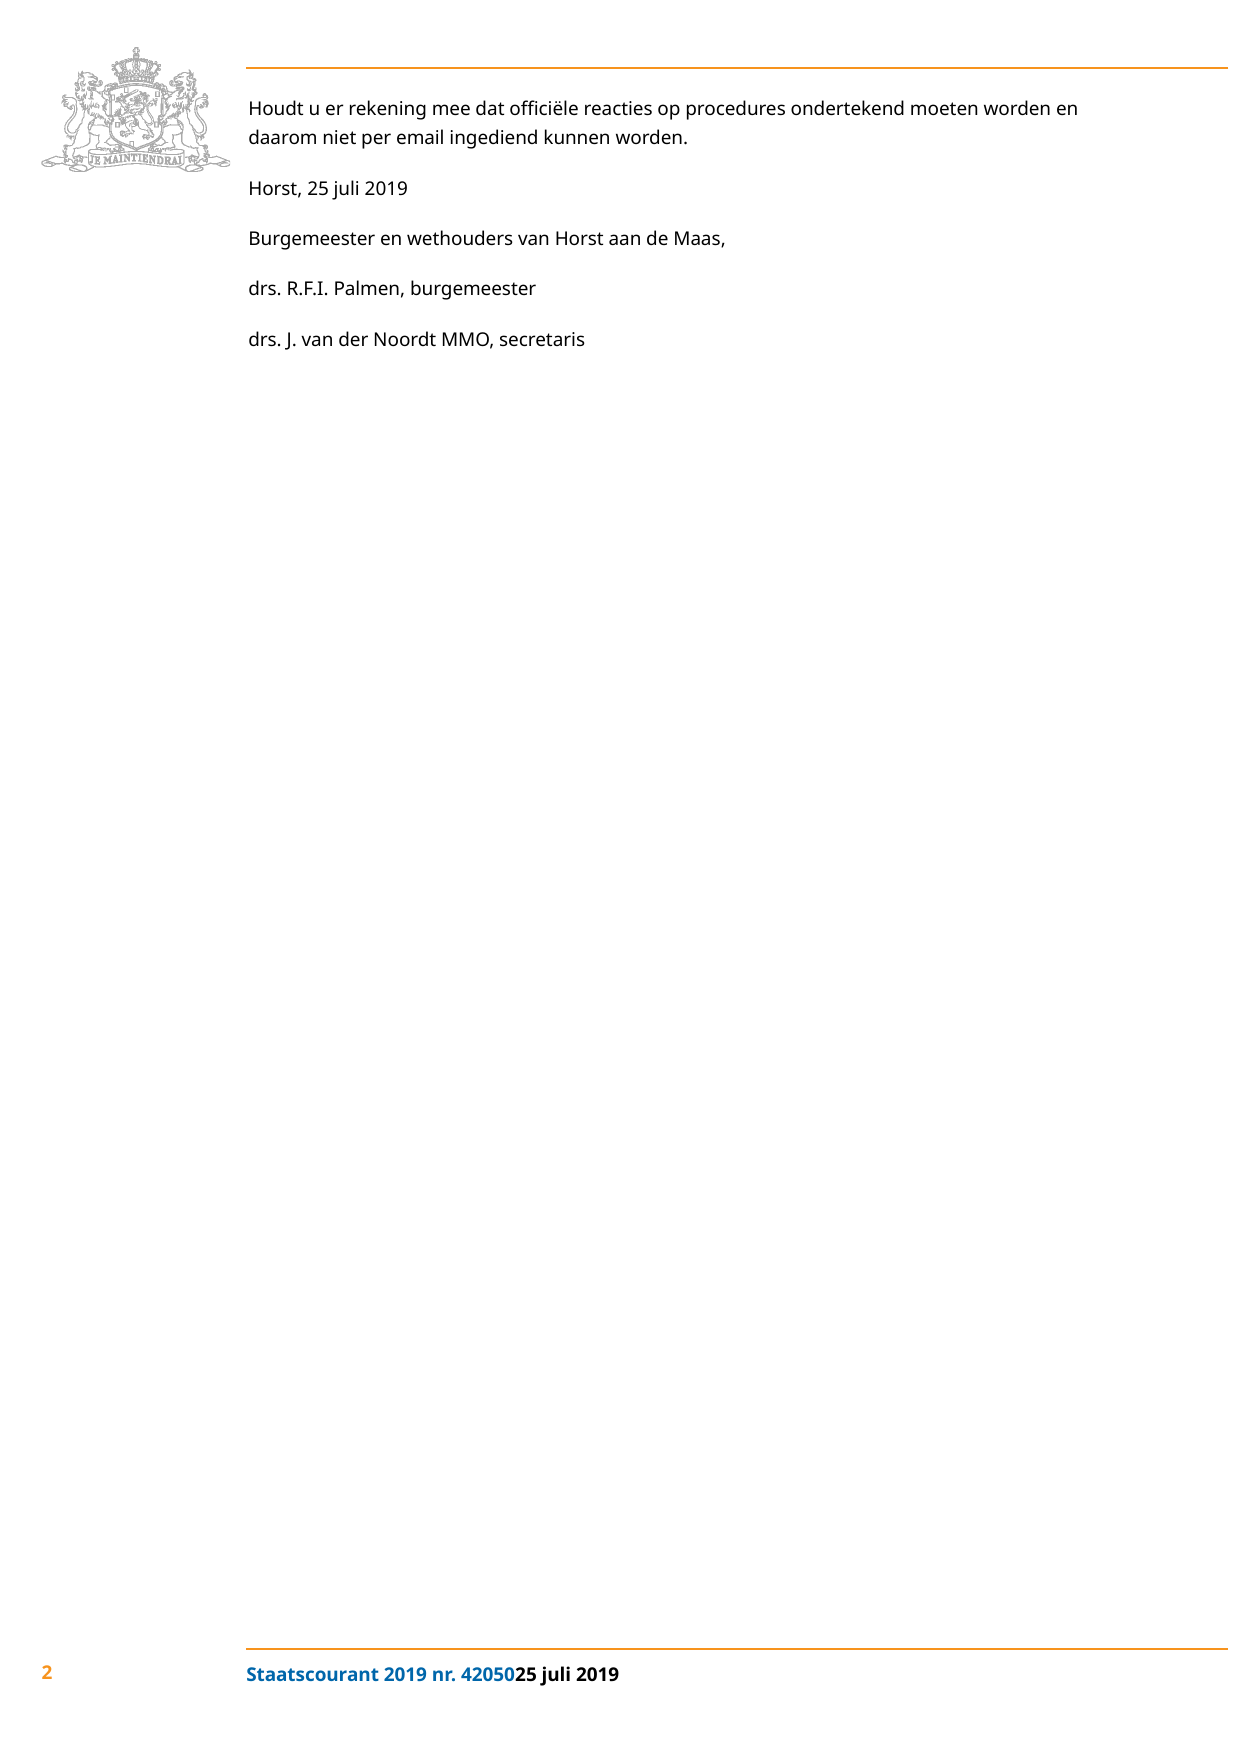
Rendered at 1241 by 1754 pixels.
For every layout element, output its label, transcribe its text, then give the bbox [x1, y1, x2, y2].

picture [41, 47, 231, 172]
text Horst, 25 juli 2019 [248, 175, 1152, 201]
text drs. J. van der Noordt MMO, secretaris [248, 326, 1152, 352]
text Burgemeester en wethouders van Horst aan de Maas, [248, 225, 1152, 251]
text drs. R.F.I. Palmen, burgemeester [248, 276, 1152, 301]
text Houdt u er rekening mee dat officiële reacties op procedures ondertekend moeten worden en daarom niet per email ingediend kunnen worden. [248, 95, 1152, 150]
